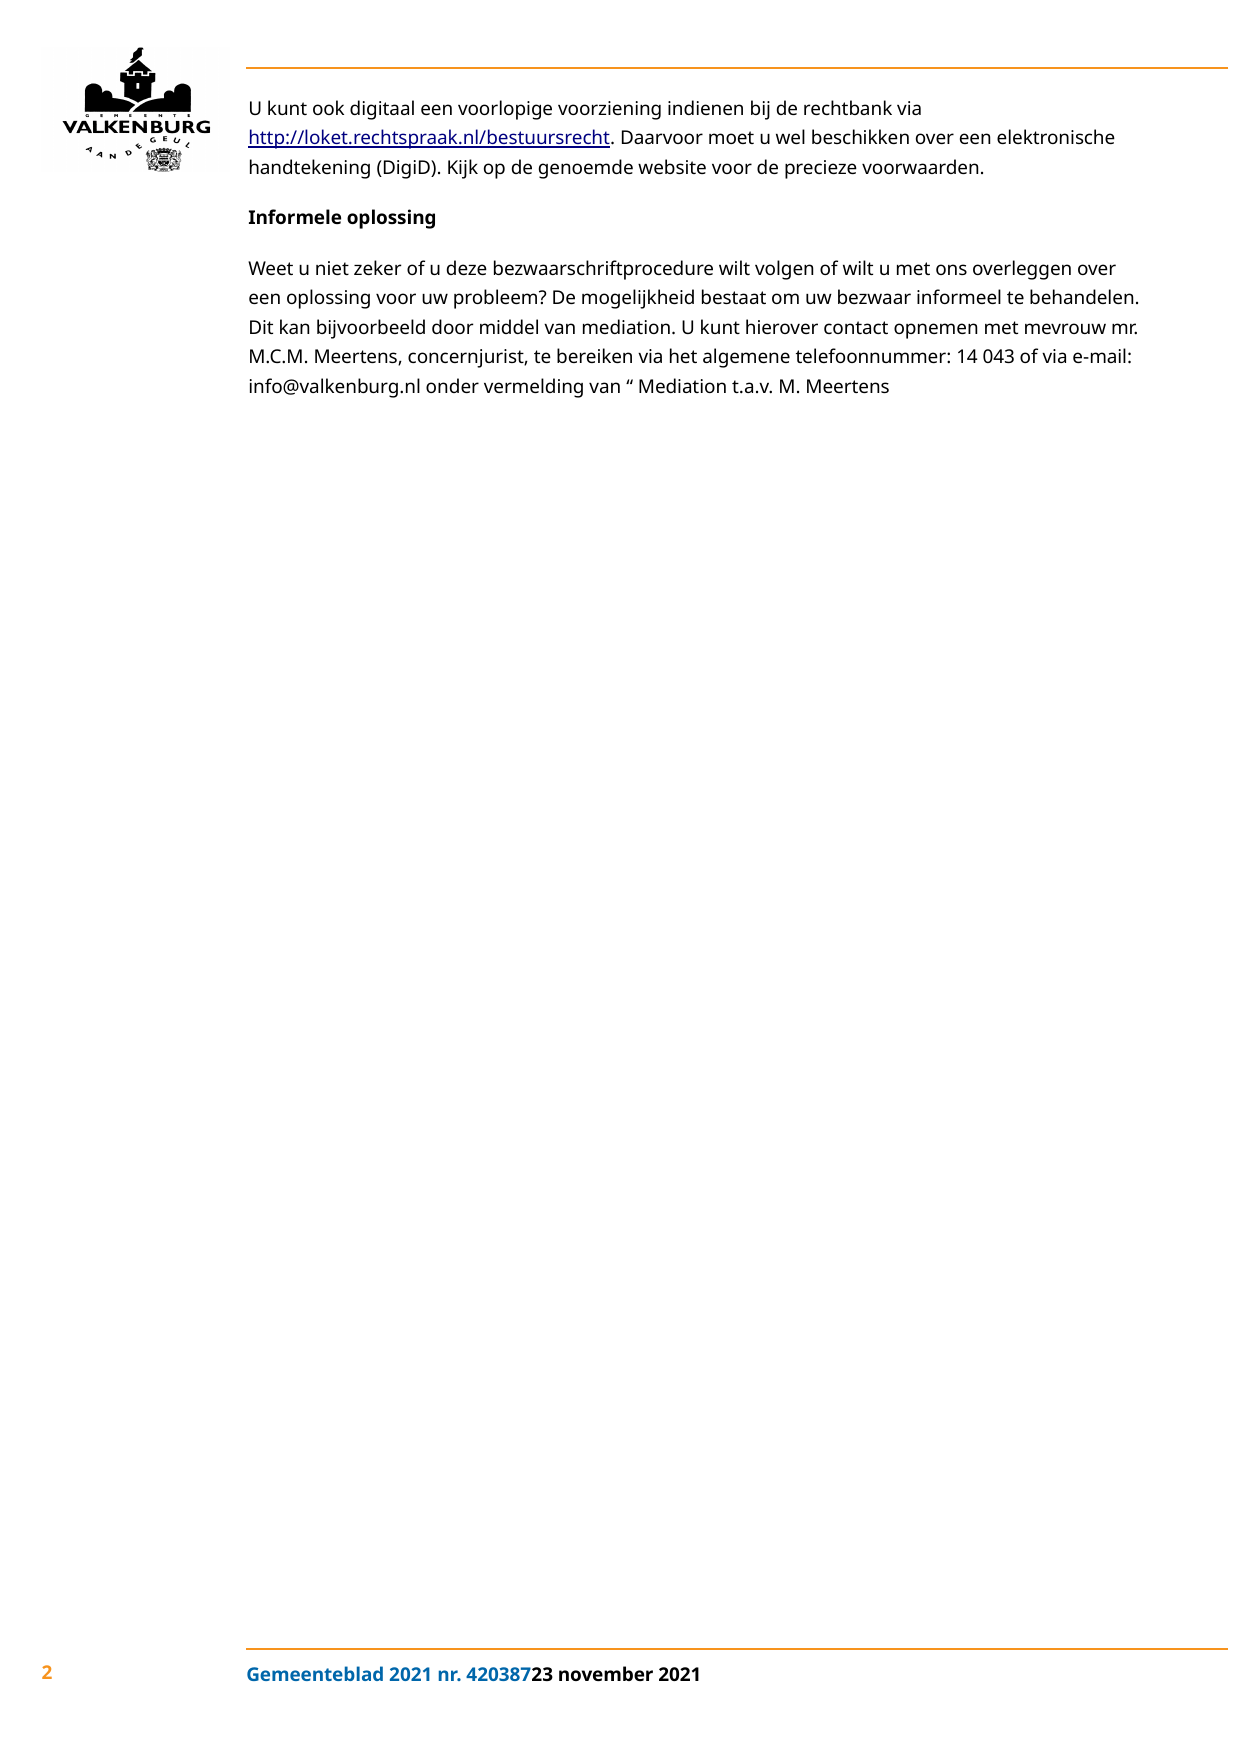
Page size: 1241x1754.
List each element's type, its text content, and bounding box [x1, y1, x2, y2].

text U kunt ook digitaal een voorlopige voorziening indienen bij de rechtbank via http://loket.rechtspraak.nl/bestuursrecht. Daarvoor moet u wel beschikken over een elektronische handtekening (DigiD). Kijk op de genoemde website voor de precieze voorwaarden. [248, 95, 1152, 180]
text Weet u niet zeker of u deze bezwaarschriftprocedure wilt volgen of wilt u met ons overleggen over een oplossing voor uw probleem? De mogelijkheid bestaat om uw bezwaar informeel te behandelen. Dit kan bijvoorbeeld door middel van mediation. U kunt hierover contact opnemen met mevrouw mr. M.C.M. Meertens, concernjurist, te bereiken via het algemene telefoonnummer: 14 043 of via e-mail: info@valkenburg.nl onder vermelding van “ Mediation t.a.v. M. Meertens [248, 255, 1152, 399]
text Informele oplossing [248, 204, 1152, 230]
picture [41, 47, 231, 172]
